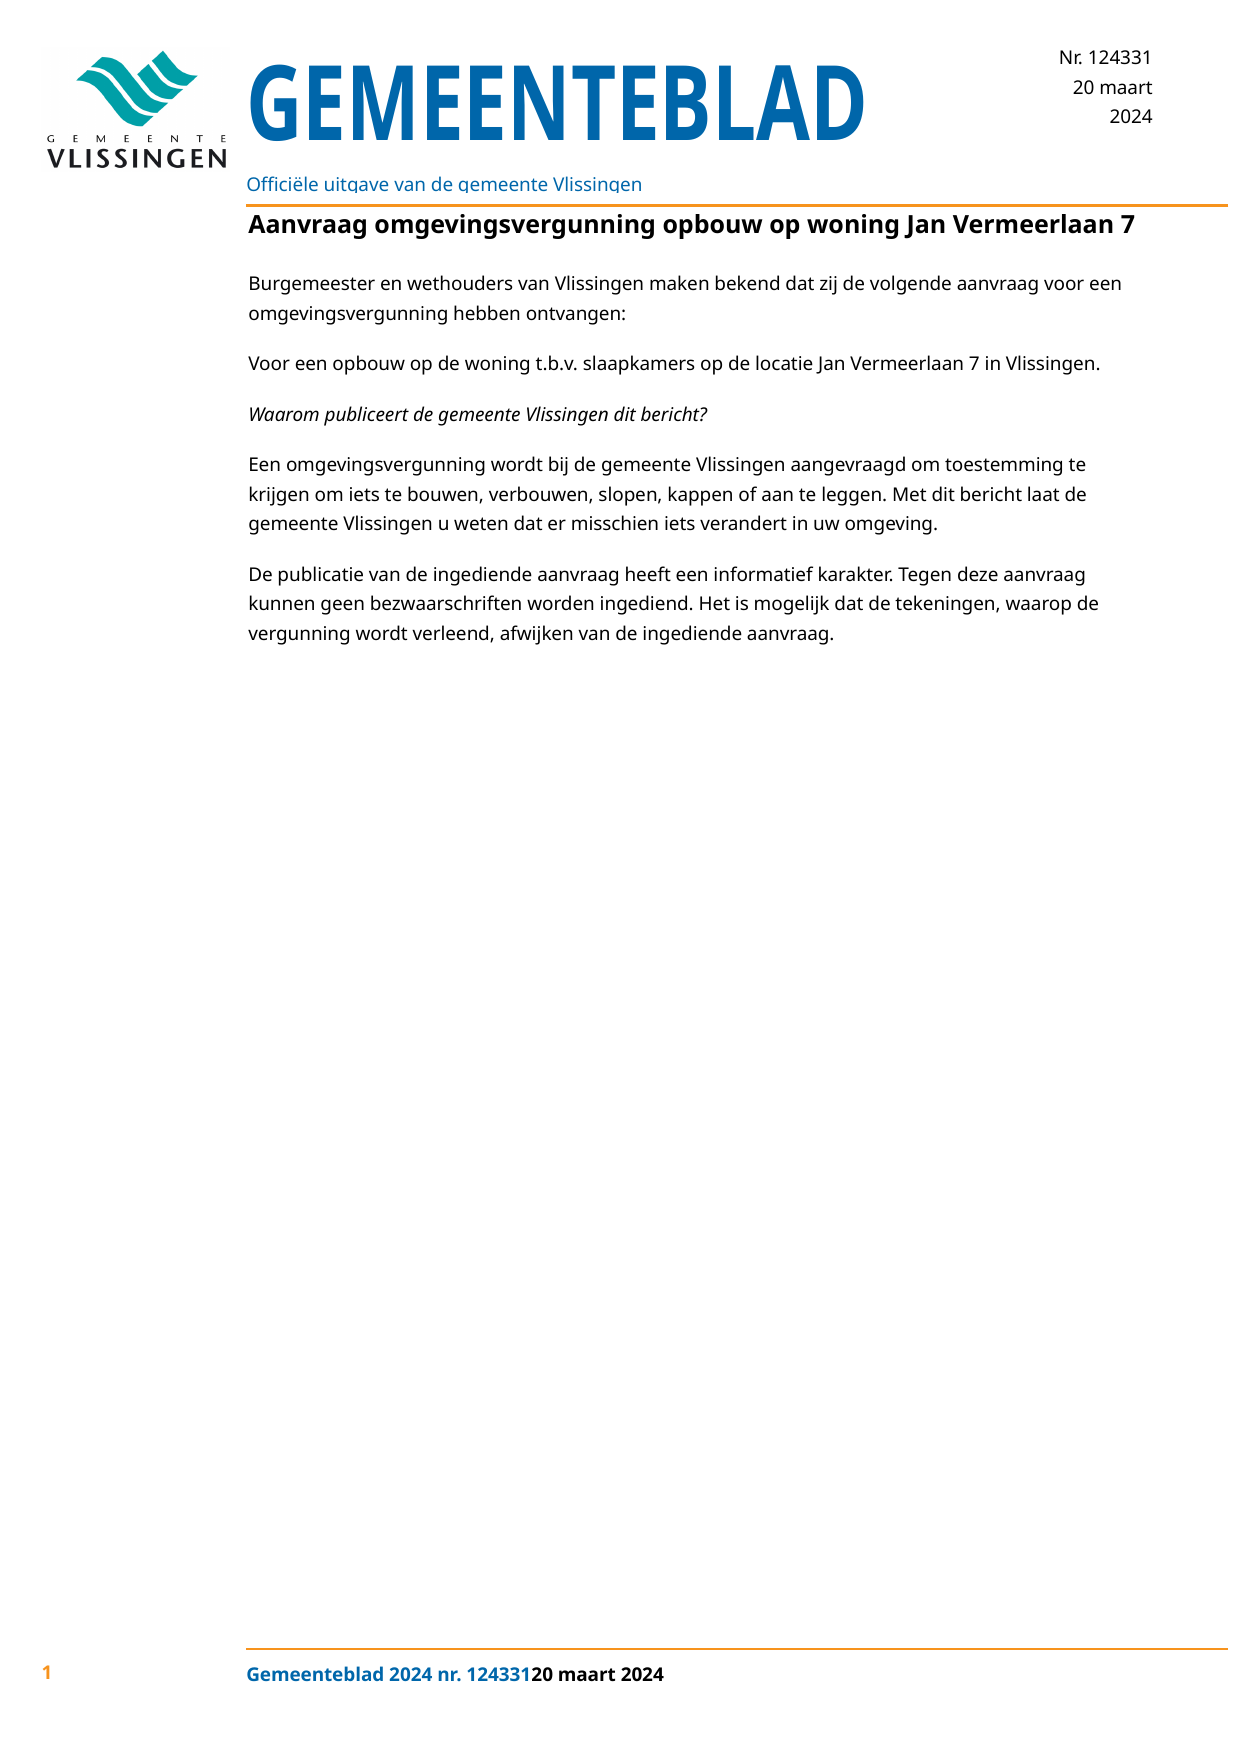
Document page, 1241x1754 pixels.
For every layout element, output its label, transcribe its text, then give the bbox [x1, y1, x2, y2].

text Voor een opbouw op de woning t.b.v. slaapkamers op de locatie Jan Vermeerlaan 7 in Vlissingen. [248, 350, 1152, 376]
text Burgemeester en wethouders van Vlissingen maken bekend dat zij de volgende aanvraag voor een omgevingsvergunning hebben ontvangen: [248, 270, 1152, 326]
picture [41, 47, 231, 172]
text Een omgevingsvergunning wordt bij de gemeente Vlissingen aangevraagd om toestemming te krijgen om iets te bouwen, verbouwen, slopen, kappen of aan te leggen. Met dit bericht laat de gemeente Vlissingen u weten dat er misschien iets verandert in uw omgeving. [248, 451, 1152, 536]
text Waarom publiceert de gemeente Vlissingen dit bericht? [248, 401, 1152, 426]
text Aanvraag omgevingsvergunning opbouw op woning Jan Vermeerlaan 7 [248, 207, 1152, 241]
text De publicatie van de ingediende aanvraag heeft een informatief karakter. Tegen deze aanvraag kunnen geen bezwaarschriften worden ingediend. Het is mogelijk dat de tekeningen, waarop de vergunning wordt verleend, afwijken van de ingediende aanvraag. [248, 561, 1152, 646]
